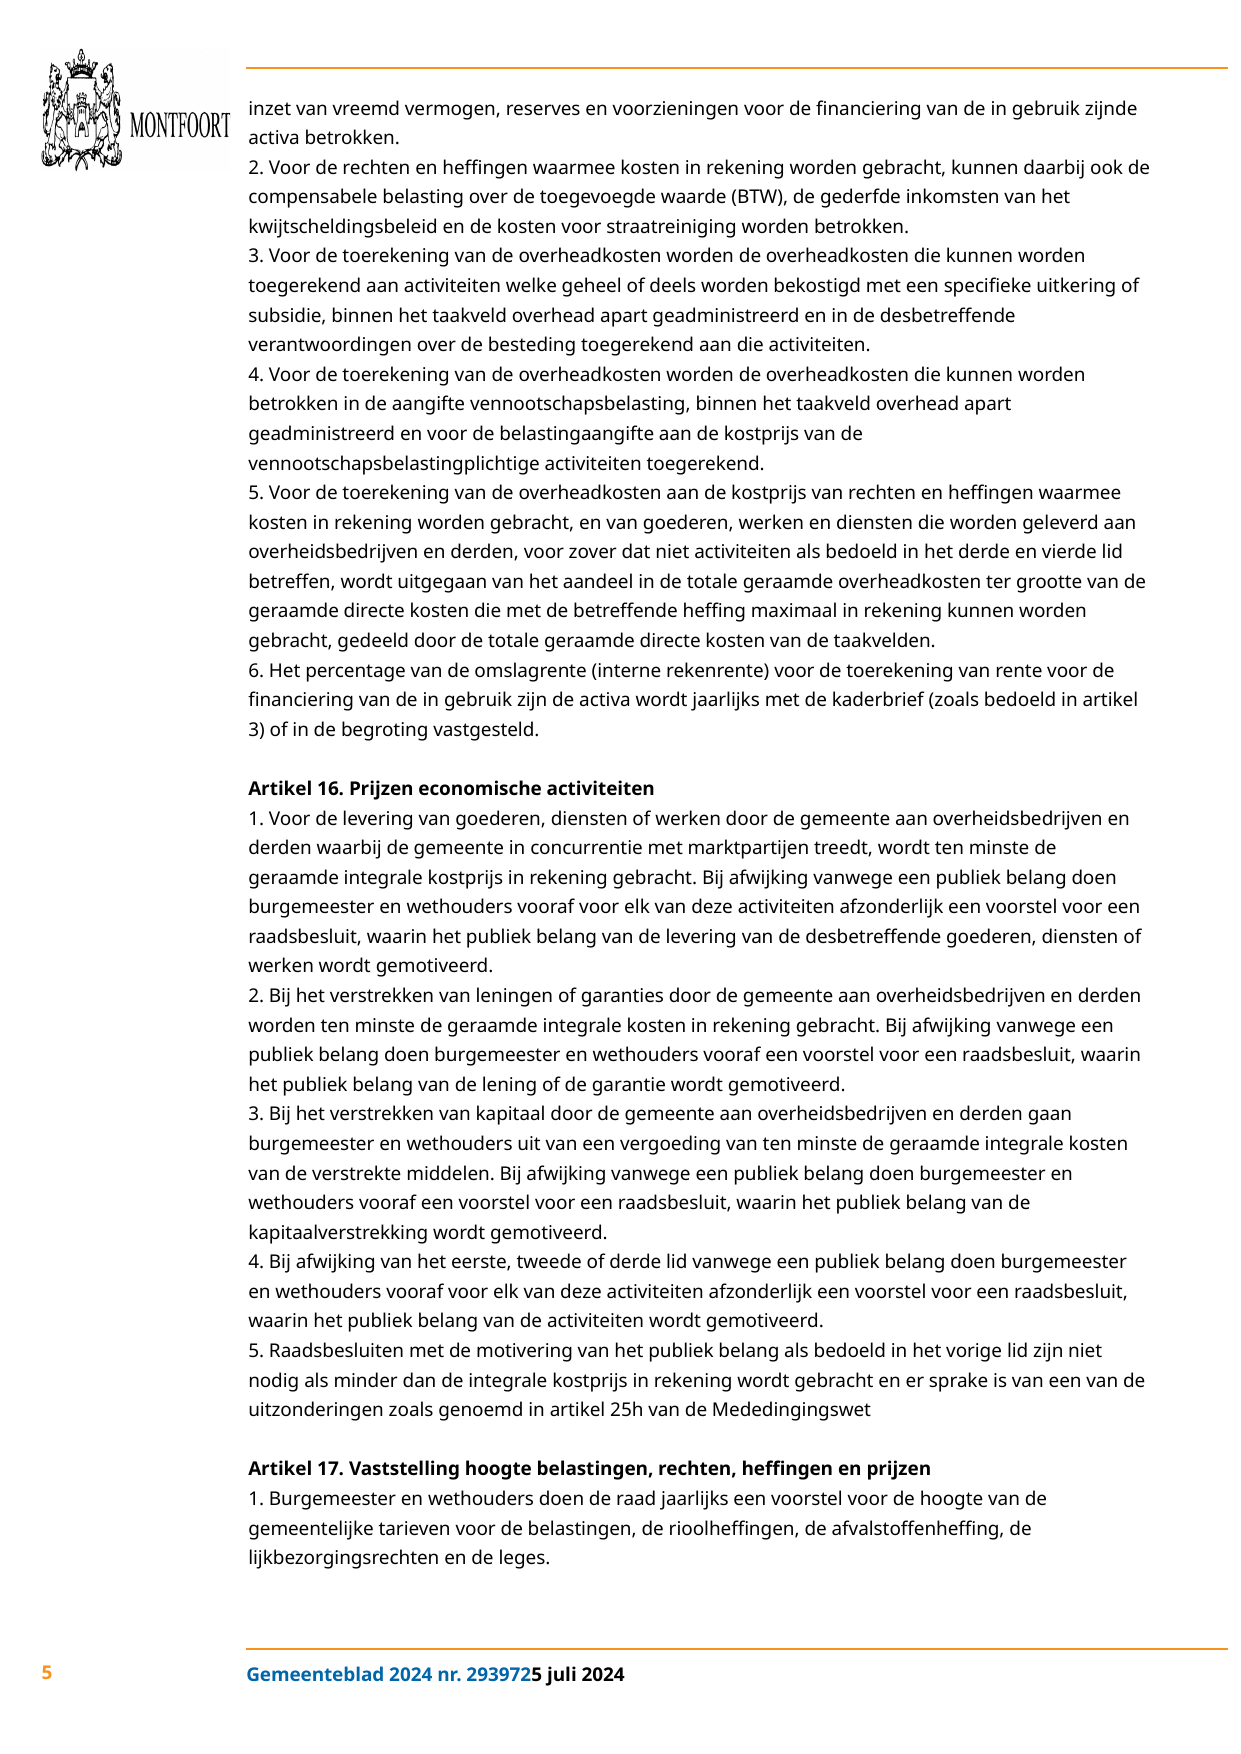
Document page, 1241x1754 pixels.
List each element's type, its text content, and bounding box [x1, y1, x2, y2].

text inzet van vreemd vermogen, reserves en voorzieningen voor de financiering van de in gebruik zijnde activa betrokken. [248, 95, 1152, 150]
text 3. Bij het verstrekken van kapitaal door de gemeente aan overheidsbedrijven en derden gaan burgemeester en wethouders uit van een vergoeding van ten minste de geraamde integrale kosten van de verstrekte middelen. Bij afwijking vanwege een publiek belang doen burgemeester en wethouders vooraf een voorstel voor een raadsbesluit, waarin het publiek belang van de kapitaalverstrekking wordt gemotiveerd. [248, 1101, 1152, 1245]
text 2. Bij het verstrekken van leningen of garanties door de gemeente aan overheidsbedrijven en derden worden ten minste de geraamde integrale kosten in rekening gebracht. Bij afwijking vanwege een publiek belang doen burgemeester en wethouders vooraf een voorstel voor een raadsbesluit, waarin het publiek belang van de lening of de garantie wordt gemotiveerd. [248, 982, 1152, 1097]
text Artikel 17. Vaststelling hoogte belastingen, rechten, heffingen en prijzen [248, 1456, 1152, 1481]
text 5. Raadsbesluiten met de motivering van het publiek belang als bedoeld in het vorige lid zijn niet nodig als minder dan de integrale kostprijs in rekening wordt gebracht en er sprake is van een van de uitzonderingen zoals genoemd in artikel 25h van de Mededingingswet [248, 1337, 1152, 1422]
text Artikel 16. Prijzen economische activiteiten [248, 775, 1152, 801]
text 2. Voor de rechten en heffingen waarmee kosten in rekening worden gebracht, kunnen daarbij ook de compensabele belasting over de toegevoegde waarde (BTW), de gederfde inkomsten van het kwijtscheldingsbeleid en de kosten voor straatreiniging worden betrokken. [248, 154, 1152, 239]
picture [41, 47, 231, 172]
text 4. Voor de toerekening van de overheadkosten worden de overheadkosten die kunnen worden betrokken in de aangifte vennootschapsbelasting, binnen het taakveld overhead apart geadministreerd en voor de belastingaangifte aan de kostprijs van de vennootschapsbelastingplichtige activiteiten toegerekend. [248, 361, 1152, 476]
text 6. Het percentage van de omslagrente (interne rekenrente) voor de toerekening van rente voor de financiering van de in gebruik zijn de activa wordt jaarlijks met de kaderbrief (zoals bedoeld in artikel 3) of in de begroting vastgesteld. [248, 657, 1152, 742]
text 5. Voor de toerekening van de overheadkosten aan de kostprijs van rechten en heffingen waarmee kosten in rekening worden gebracht, en van goederen, werken en diensten die worden geleverd aan overheidsbedrijven en derden, voor zover dat niet activiteiten als bedoeld in het derde en vierde lid betreffen, wordt uitgegaan van het aandeel in de totale geraamde overheadkosten ter grootte van de geraamde directe kosten die met de betreffende heffing maximaal in rekening kunnen worden gebracht, gedeeld door de totale geraamde directe kosten van de taakvelden. [248, 479, 1152, 653]
text 4. Bij afwijking van het eerste, tweede of derde lid vanwege een publiek belang doen burgemeester en wethouders vooraf voor elk van deze activiteiten afzonderlijk een voorstel voor een raadsbesluit, waarin het publiek belang van de activiteiten wordt gemotiveerd. [248, 1248, 1152, 1333]
text 3. Voor de toerekening van de overheadkosten worden de overheadkosten die kunnen worden toegerekend aan activiteiten welke geheel of deels worden bekostigd met een specifieke uitkering of subsidie, binnen het taakveld overhead apart geadministreerd en in de desbetreffende verantwoordingen over de besteding toegerekend aan die activiteiten. [248, 243, 1152, 357]
text 1. Voor de levering van goederen, diensten of werken door de gemeente aan overheidsbedrijven en derden waarbij de gemeente in concurrentie met marktpartijen treedt, wordt ten minste de geraamde integrale kostprijs in rekening gebracht. Bij afwijking vanwege een publiek belang doen burgemeester en wethouders vooraf voor elk van deze activiteiten afzonderlijk een voorstel voor een raadsbesluit, waarin het publiek belang van de levering van de desbetreffende goederen, diensten of werken wordt gemotiveerd. [248, 805, 1152, 978]
text 1. Burgemeester en wethouders doen de raad jaarlijks een voorstel voor de hoogte van de gemeentelijke tarieven voor de belastingen, de rioolheffingen, de afvalstoffenheffing, de lijkbezorgingsrechten en de leges. [248, 1485, 1152, 1570]
